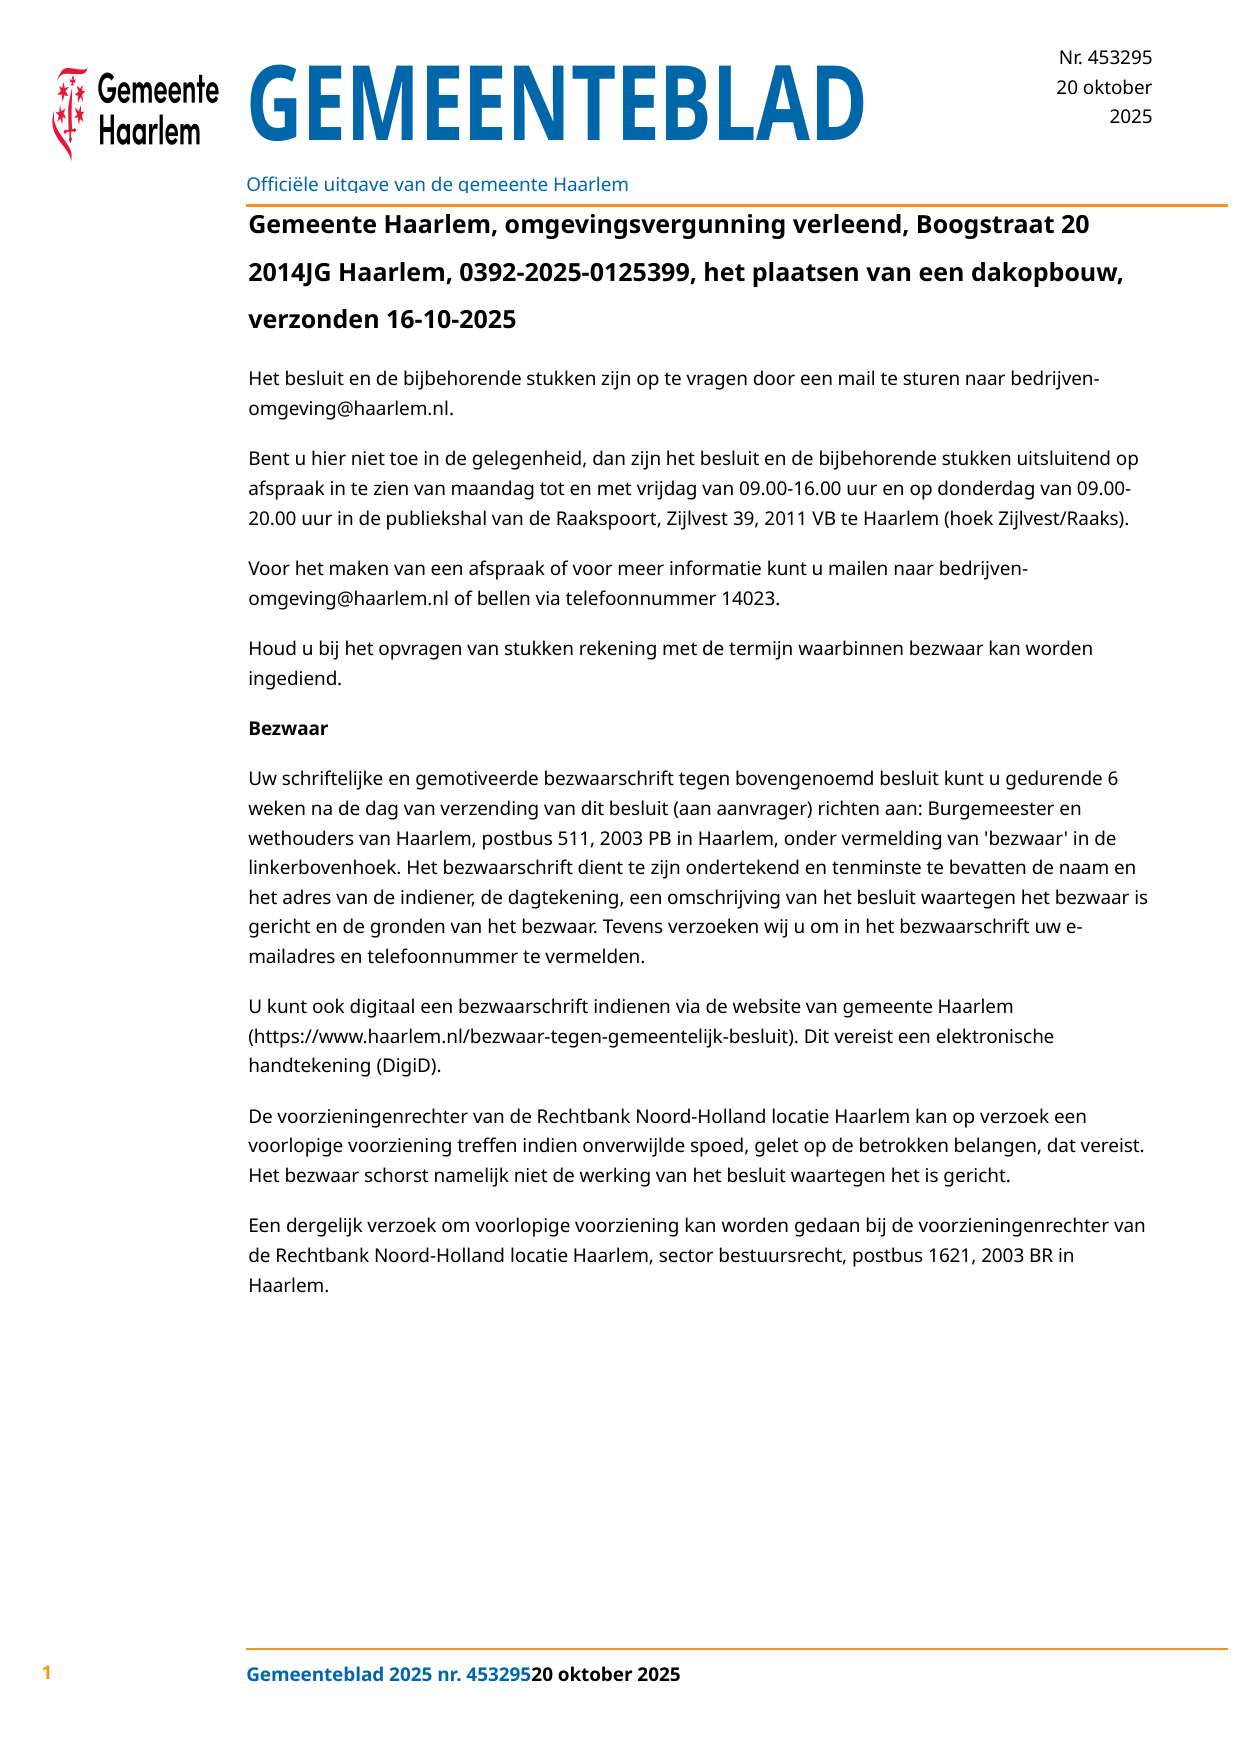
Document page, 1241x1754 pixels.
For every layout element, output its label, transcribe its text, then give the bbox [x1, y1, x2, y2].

text Uw schriftelijke en gemotiveerde bezwaarschrift tegen bovengenoemd besluit kunt u gedurende 6 weken na de dag van verzending van dit besluit (aan aanvrager) richten aan: Burgemeester en wethouders van Haarlem, postbus 511, 2003 PB in Haarlem, onder vermelding van 'bezwaar' in de linkerbovenhoek. Het bezwaarschrift dient te zijn ondertekend en tenminste te bevatten de naam en het adres van de indiener, de dagtekening, een omschrijving van het besluit waartegen het bezwaar is gericht en de gronden van het bezwaar. Tevens verzoeken wij u om in het bezwaarschrift uw e-mailadres en telefoonnummer te vermelden. [248, 766, 1152, 969]
text Bent u hier niet toe in de gelegenheid, dan zijn het besluit en de bijbehorende stukken uitsluitend op afspraak in te zien van maandag tot en met vrijdag van 09.00-16.00 uur en op donderdag van 09.00-20.00 uur in de publiekshal van de Raakspoort, Zijlvest 39, 2011 VB te Haarlem (hoek Zijlvest/Raaks). [248, 446, 1152, 530]
text Houd u bij het opvragen van stukken rekening met de termijn waarbinnen bezwaar kan worden ingediend. [248, 635, 1152, 690]
text De voorzieningenrechter van de Rechtbank Noord-Holland locatie Haarlem kan op verzoek een voorlopige voorziening treffen indien onverwijlde spoed, gelet op de betrokken belangen, dat vereist. Het bezwaar schorst namelijk niet de werking van het besluit waartegen het is gericht. [248, 1103, 1152, 1188]
text U kunt ook digitaal een bezwaarschrift indienen via de website van gemeente Haarlem (https://www.haarlem.nl/bezwaar-tegen-gemeentelijk-besluit). Dit vereist een elektronische handtekening (DigiD). [248, 993, 1152, 1078]
text Een dergelijk verzoek om voorlopige voorziening kan worden gedaan bij de voorzieningenrechter van de Rechtbank Noord-Holland locatie Haarlem, sector bestuursrecht, postbus 1621, 2003 BR in Haarlem. [248, 1213, 1152, 1297]
text Gemeente Haarlem, omgevingsvergunning verleend, Boogstraat 20 2014JG Haarlem, 0392-2025-0125399, het plaatsen van een dakopbouw, verzonden 16-10-2025 [248, 207, 1152, 336]
picture [41, 47, 231, 172]
text Bezwaar [248, 715, 1152, 741]
text Voor het maken van een afspraak of voor meer informatie kunt u mailen naar bedrijven-omgeving@haarlem.nl of bellen via telefoonnummer 14023. [248, 555, 1152, 610]
text Het besluit en de bijbehorende stukken zijn op te vragen door een mail te sturen naar bedrijven-omgeving@haarlem.nl. [248, 366, 1152, 421]
